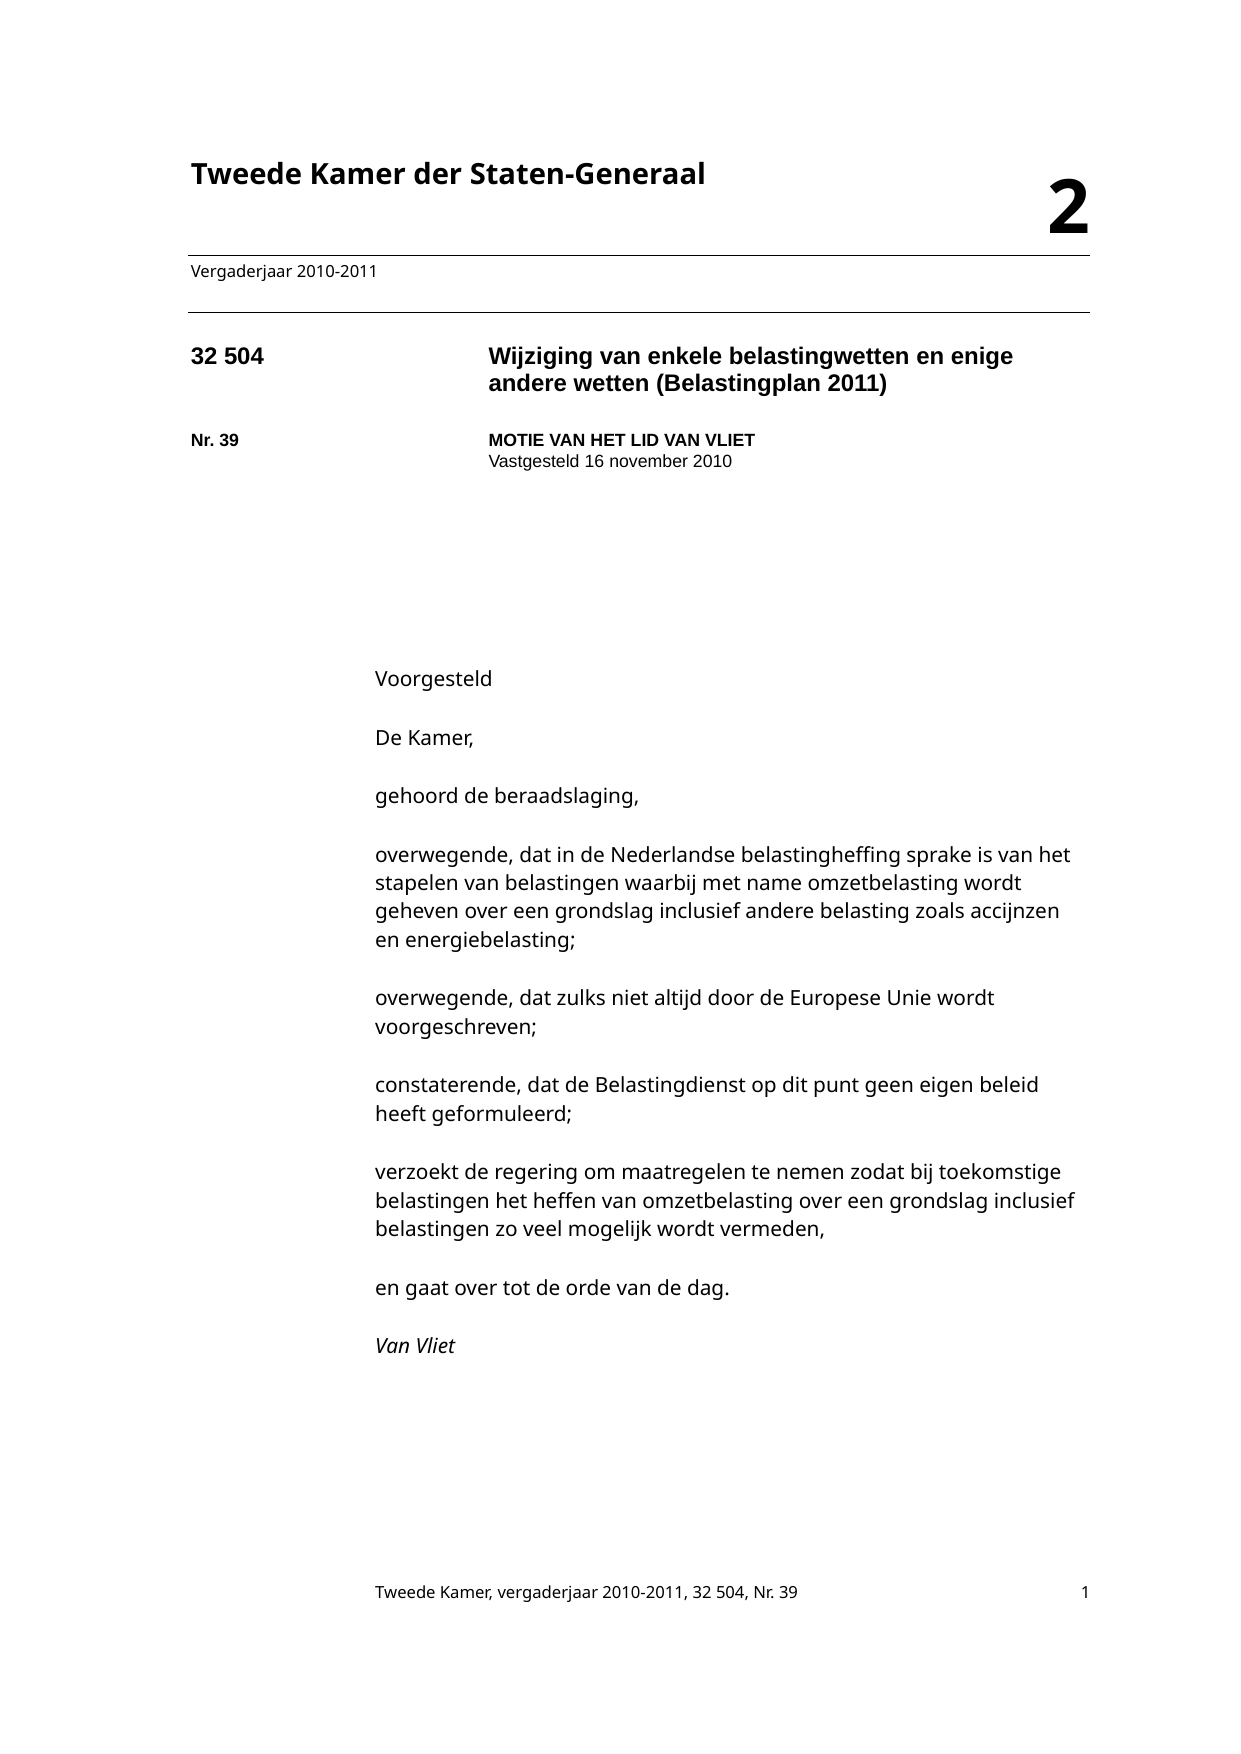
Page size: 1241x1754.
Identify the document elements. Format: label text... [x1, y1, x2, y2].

table_cell MOTIE VAN HET LID VAN VLIET Vastgesteld 16 november 2010 [485, 427, 1090, 546]
table_header 2 [910, 150, 1090, 255]
text en gaat over tot de orde van de dag. [375, 1273, 1090, 1301]
text Van Vliet [375, 1331, 1090, 1359]
text gehoord de beraadslaging, [375, 781, 1090, 810]
table_cell [485, 313, 1090, 339]
table_cell [188, 313, 485, 339]
text De Kamer, [375, 723, 1090, 751]
table_cell 32 504 [188, 339, 485, 427]
text overwegende, dat zulks niet altijd door de Europese Unie wordt voorgeschreven; [375, 983, 1090, 1040]
table_cell Vergaderjaar 2010-2011 [188, 256, 485, 312]
text verzoekt de regering om maatregelen te nemen zodat bij toekomstige belastingen het heffen van omzetbelasting over een grondslag inclusief belastingen zo veel mogelijk wordt vermeden, [375, 1157, 1090, 1243]
table_header Tweede Kamer der Staten-Generaal [188, 150, 909, 255]
table_cell Wijziging van enkele belastingwetten en enige andere wetten (Belastingplan 2011) [485, 339, 1090, 427]
text overwegende, dat in de Nederlandse belastingheffing sprake is van het stapelen van belastingen waarbij met name omzetbelasting wordt geheven over een grondslag inclusief andere belasting zoals accijnzen en energiebelasting; [375, 840, 1090, 953]
table_cell Nr. 39 [188, 427, 485, 546]
text Voorgesteld [375, 664, 1090, 693]
text constaterende, dat de Belastingdienst op dit punt geen eigen beleid heeft geformuleerd; [375, 1070, 1090, 1127]
table_cell [485, 256, 1090, 312]
